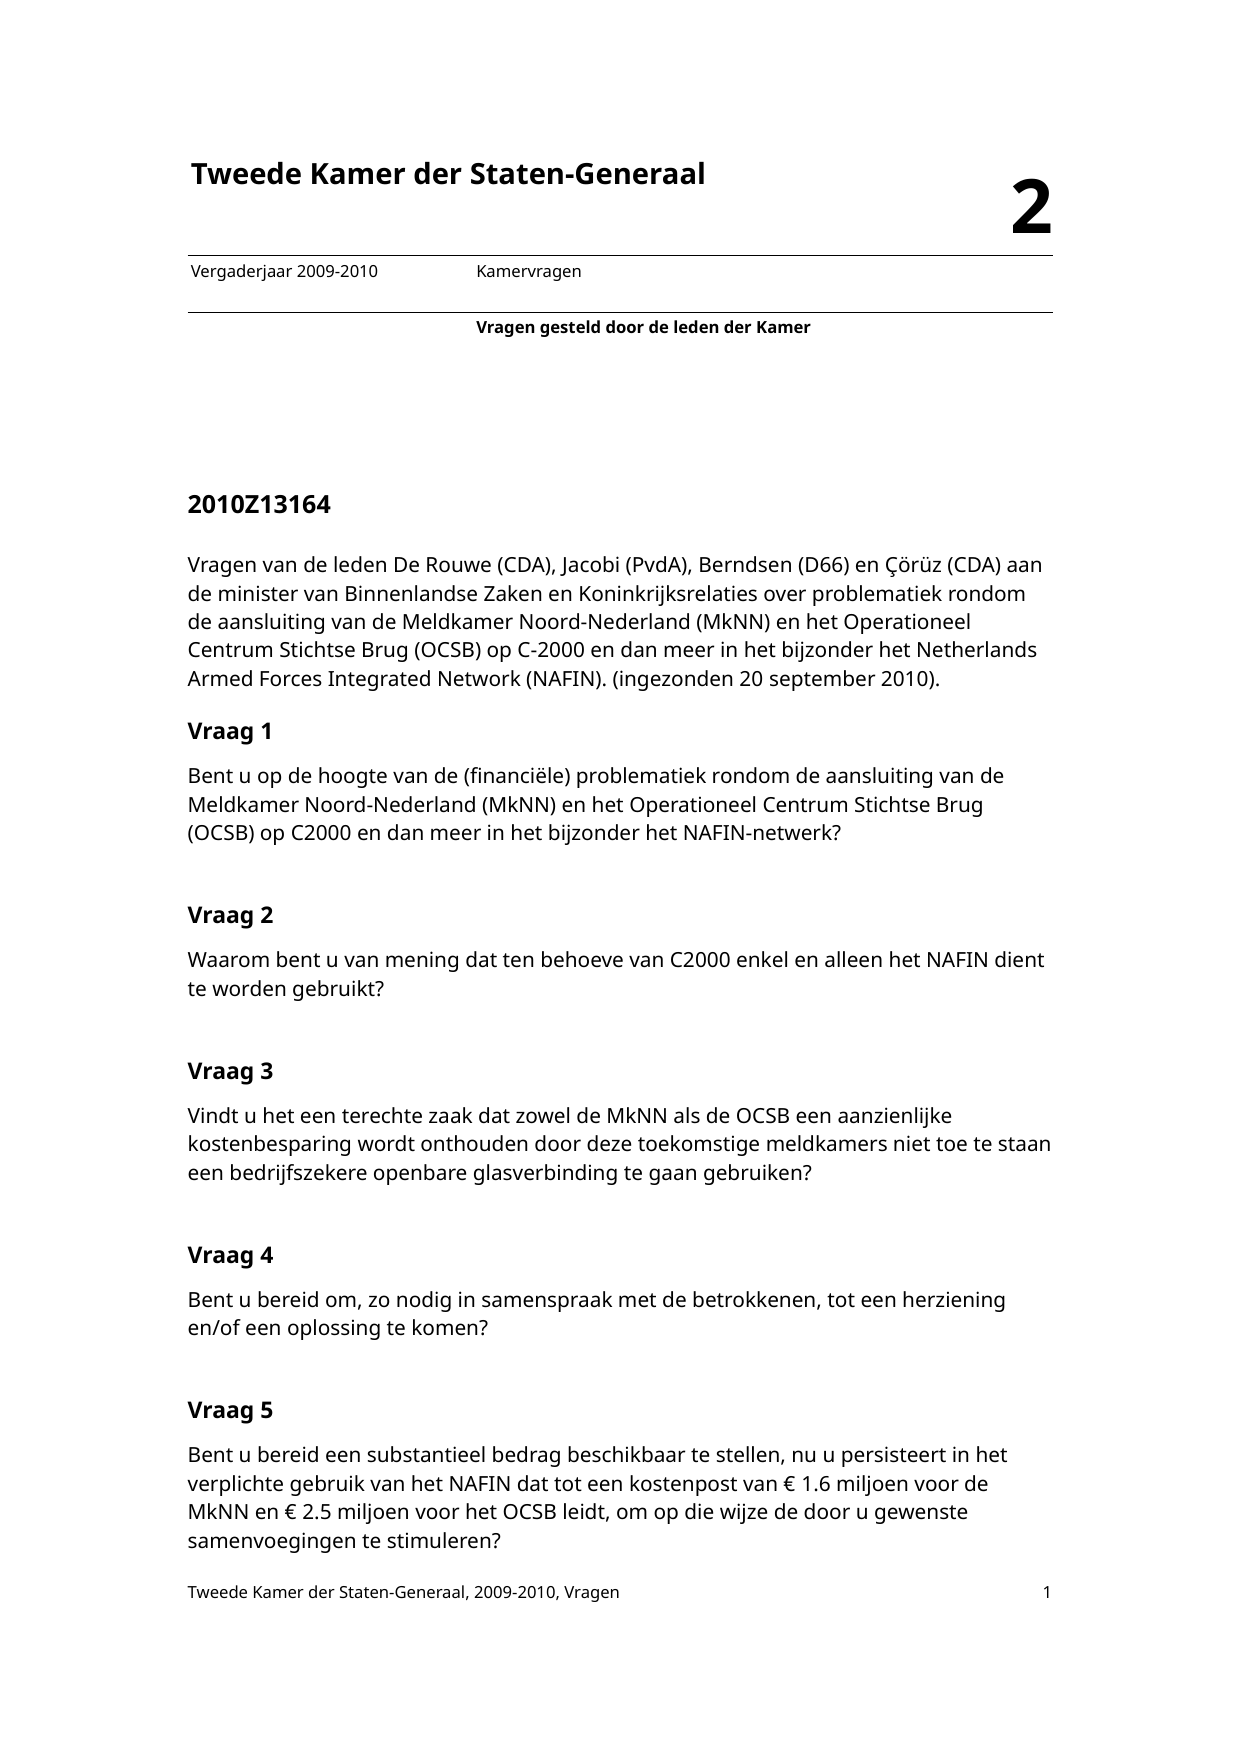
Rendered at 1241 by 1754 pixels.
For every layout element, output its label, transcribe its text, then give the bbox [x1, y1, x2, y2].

text Bent u bereid om, zo nodig in samenspraak met de betrokkenen, tot een herziening en/of een oplossing te komen? [187, 1285, 1053, 1342]
subtitle Vraag 4 [187, 1239, 1053, 1270]
text 2010Z13164 [187, 487, 1053, 521]
subtitle Vraag 2 [187, 899, 1053, 930]
table_cell Vragen gesteld door de leden der Kamer [473, 313, 1053, 339]
text Bent u op de hoogte van de (financiële) problematiek rondom de aansluiting van de Meldkamer Noord-Nederland (MkNN) en het Operationeel Centrum Stichtse Brug (OCSB) op C2000 en dan meer in het bijzonder het NAFIN-netwerk? [187, 761, 1053, 847]
text Vragen van de leden De Rouwe (CDA), Jacobi (PvdA), Berndsen (D66) en Çörüz (CDA) aan de minister van Binnenlandse Zaken en Koninkrijksrelaties over problematiek rondom de aansluiting van de Meldkamer Noord-Nederland (MkNN) en het Operationeel Centrum Stichtse Brug (OCSB) op C-2000 en dan meer in het bijzonder het Netherlands Armed Forces Integrated Network (NAFIN). (ingezonden 20 september 2010). [187, 550, 1053, 692]
text Bent u bereid een substantieel bedrag beschikbaar te stellen, nu u persisteert in het verplichte gebruik van het NAFIN dat tot een kostenpost van € 1.6 miljoen voor de MkNN en € 2.5 miljoen voor het OCSB leidt, om op die wijze de door u gewenste samenvoegingen te stimuleren? [187, 1441, 1053, 1554]
subtitle Vraag 5 [187, 1394, 1053, 1426]
text Vindt u het een terechte zaak dat zowel de MkNN als de OCSB een aanzienlijke kostenbesparing wordt onthouden door deze toekomstige meldkamers niet toe te staan een bedrijfszekere openbare glasverbinding te gaan gebruiken? [187, 1101, 1053, 1186]
table_cell Kamervragen [473, 256, 1053, 312]
table_cell Vergaderjaar 2009-2010 [188, 256, 473, 312]
subtitle Vraag 1 [187, 715, 1053, 746]
table_header Tweede Kamer der Staten-Generaal [188, 150, 879, 255]
table_cell [188, 313, 473, 339]
text Waarom bent u van mening dat ten behoeve van C2000 enkel en alleen het NAFIN dient te worden gebruikt? [187, 945, 1053, 1002]
table_header 2 [880, 150, 1053, 255]
subtitle Vraag 3 [187, 1055, 1053, 1086]
